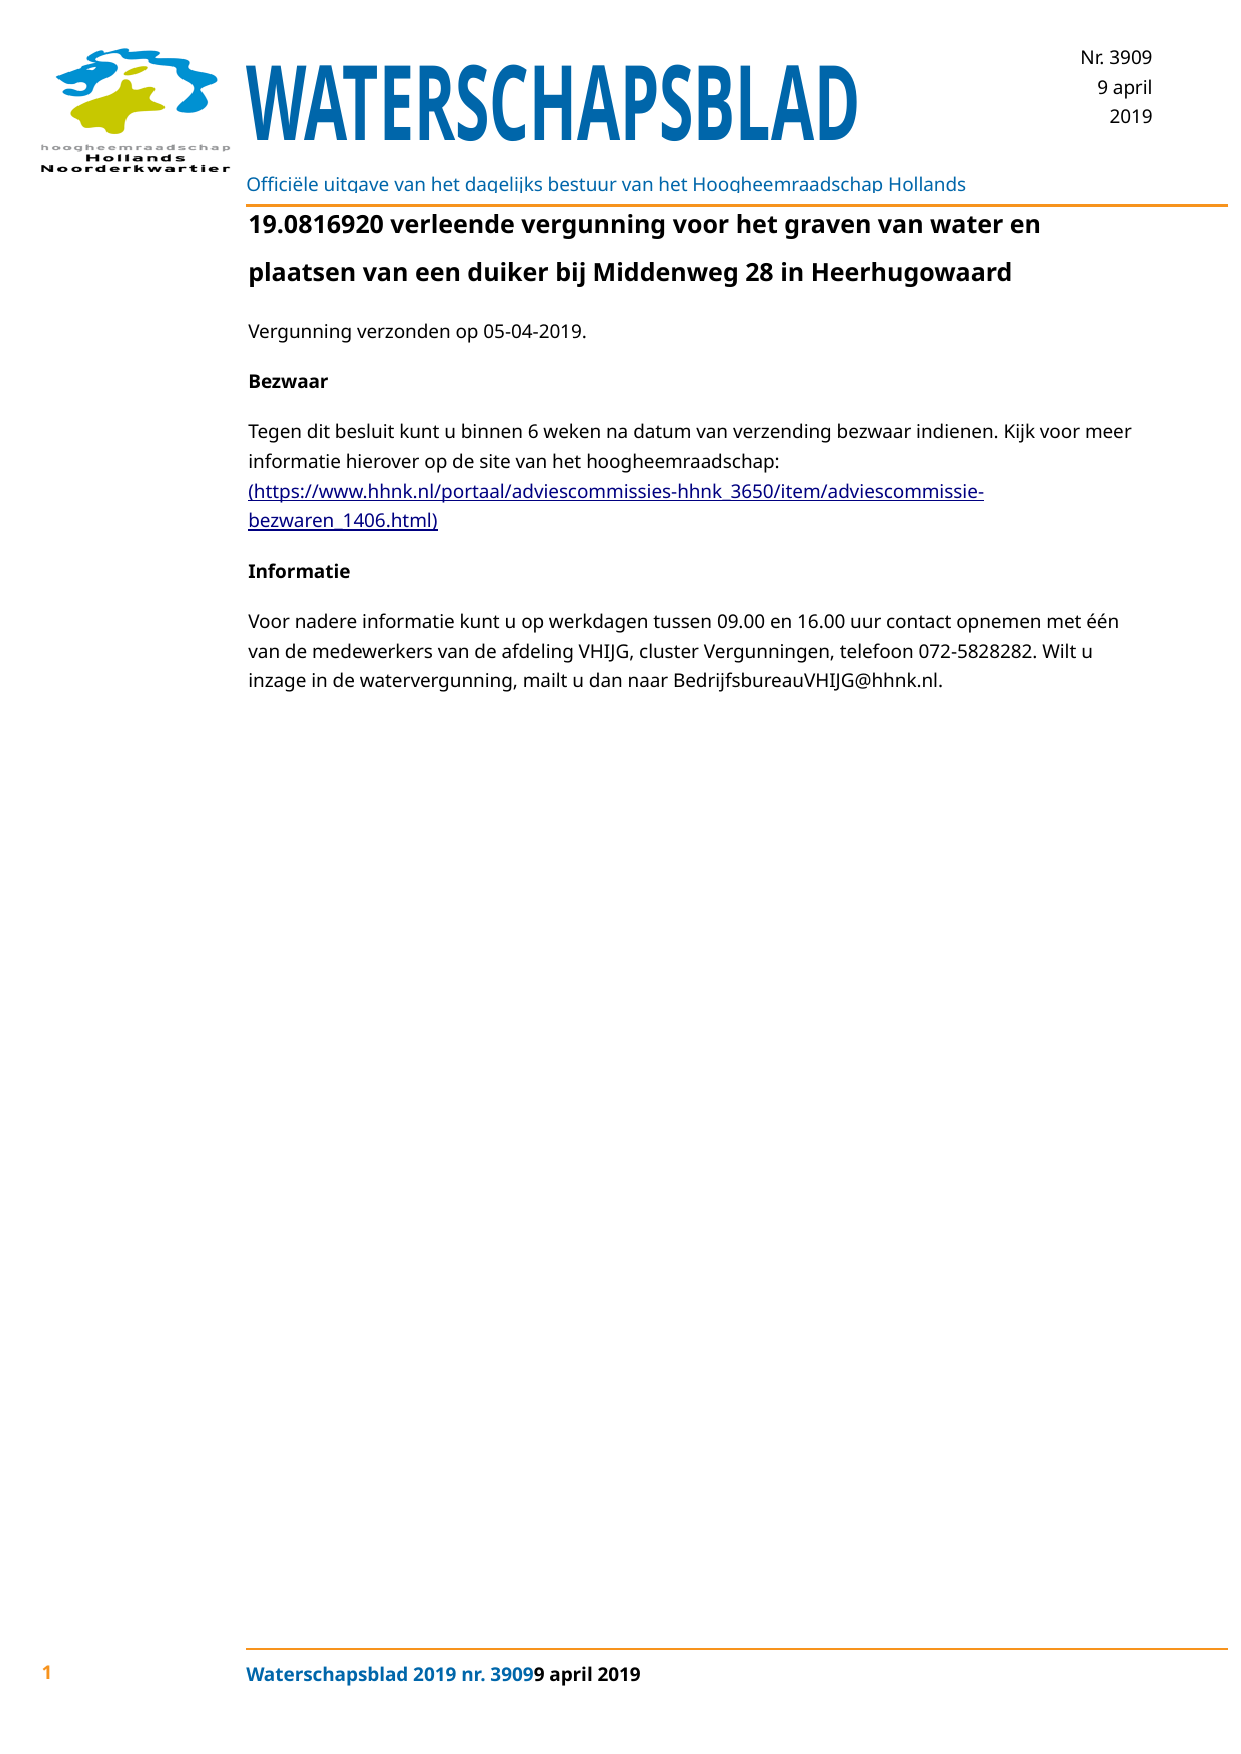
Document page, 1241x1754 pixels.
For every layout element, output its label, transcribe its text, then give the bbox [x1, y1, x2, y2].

text Informatie [248, 558, 1152, 584]
picture [41, 47, 231, 172]
text 19.0816920 verleende vergunning voor het graven van water en plaatsen van een duiker bij Middenweg 28 in Heerhugowaard [248, 207, 1152, 288]
text Vergunning verzonden op 05-04-2019. [248, 318, 1152, 344]
text Tegen dit besluit kunt u binnen 6 weken na datum van verzending bezwaar indienen. Kijk voor meer informatie hierover op de site van het hoogheemraadschap: (https://www.hhnk.nl/portaal/adviescommissies-hhnk_3650/item/adviescommissie-bezwaren_1406.html) [248, 419, 1152, 533]
text Voor nadere informatie kunt u op werkdagen tussen 09.00 en 16.00 uur contact opnemen met één van de medewerkers van de afdeling VHIJG, cluster Vergunningen, telefoon 072-5828282. Wilt u inzage in de watervergunning, mailt u dan naar BedrijfsbureauVHIJG@hhnk.nl. [248, 608, 1152, 693]
text Bezwaar [248, 368, 1152, 394]
